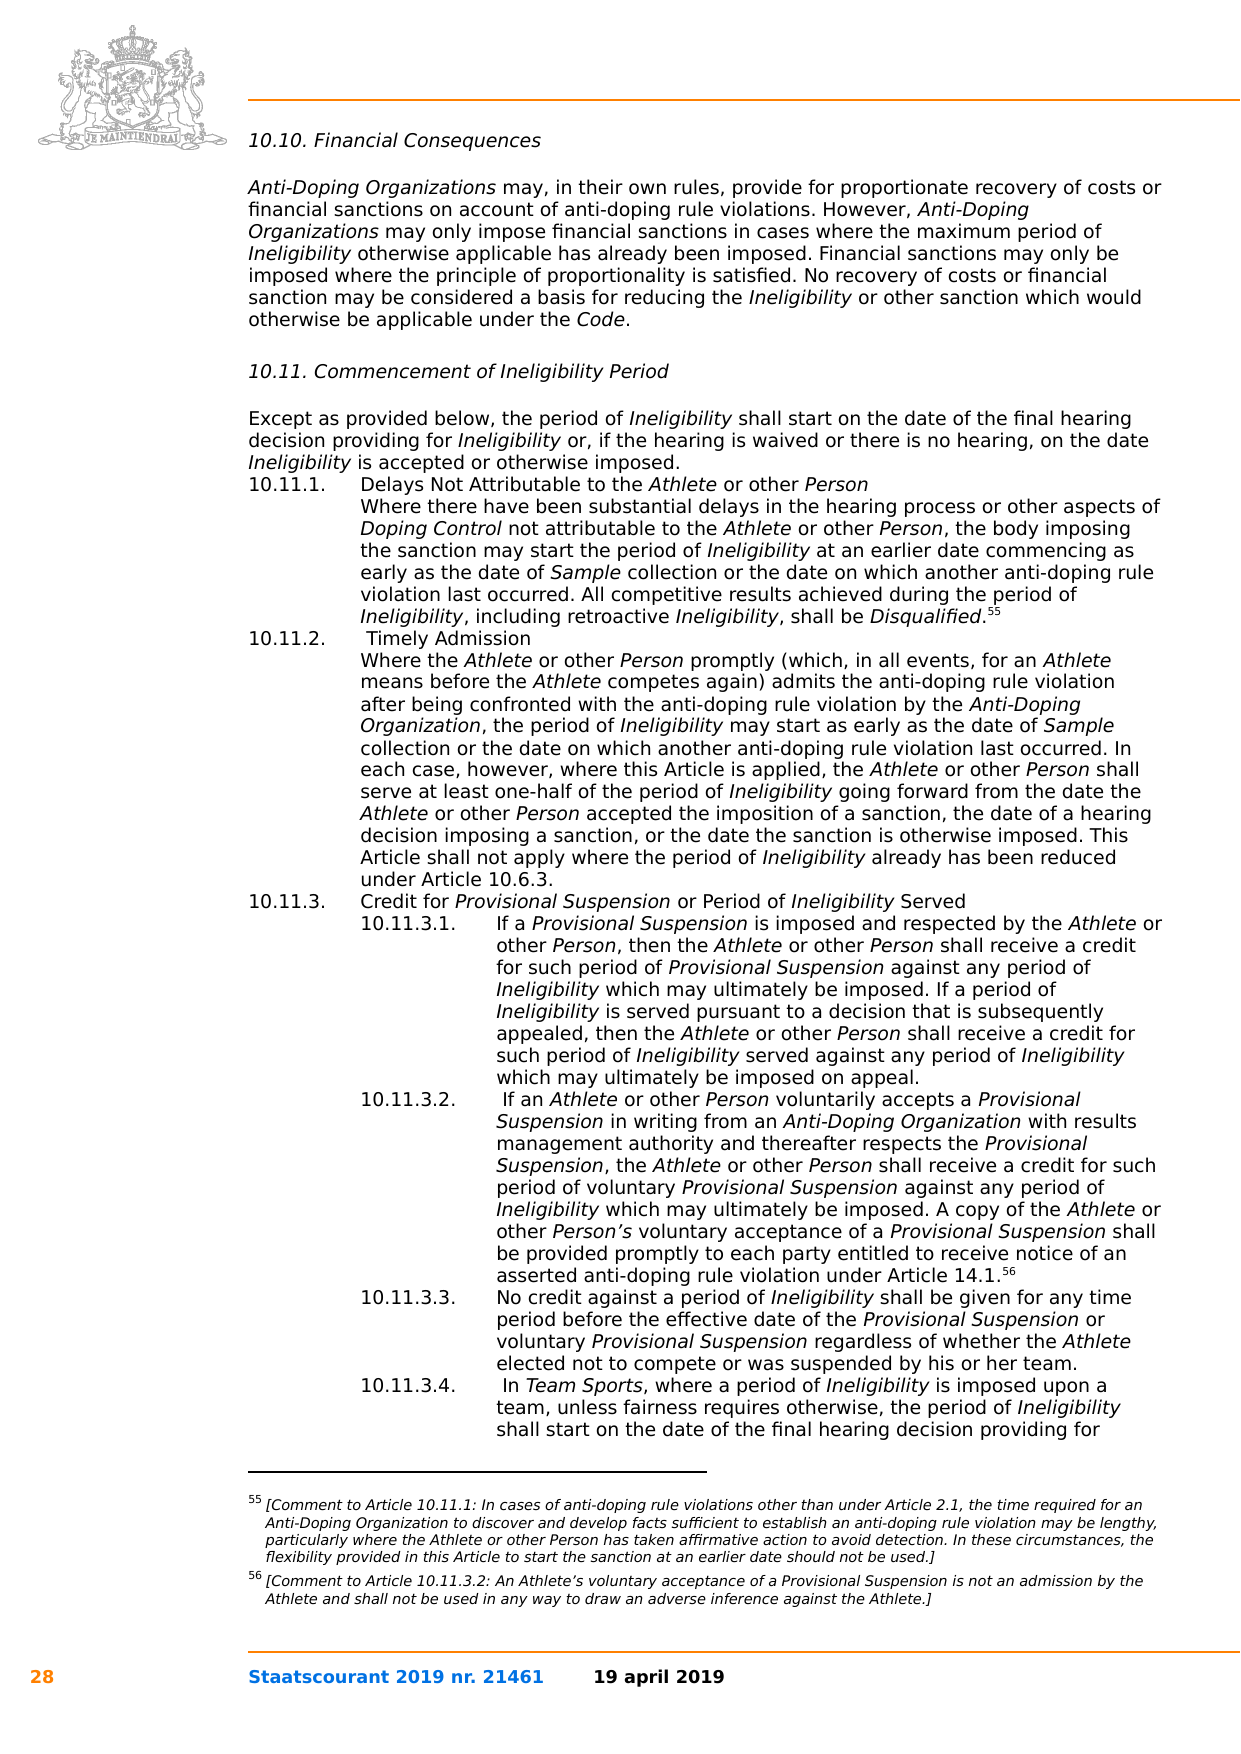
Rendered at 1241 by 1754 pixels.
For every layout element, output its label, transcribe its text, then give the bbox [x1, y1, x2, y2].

text 10.11.1. Delays Not Attributable to the Athlete or other Person [248, 474, 1163, 496]
text Anti-Doping Organizations may, in their own rules, provide for proportionate recovery of costs or financial sanctions on account of anti-doping rule violations. However, Anti-Doping Organizations may only impose financial sanctions in cases where the maximum period of Ineligibility otherwise applicable has already been imposed. Financial sanctions may only be imposed where the principle of proportionality is satisfied. No recovery of costs or financial sanction may be considered a basis for reducing the Ineligibility or other sanction which would otherwise be applicable under the Code. [248, 177, 1163, 331]
text 10.11.3.1. If a Provisional Suspension is imposed and respected by the Athlete or other Person, then the Athlete or other Person shall receive a credit for such period of Provisional Suspension against any period of Ineligibility which may ultimately be imposed. If a period of Ineligibility is served pursuant to a decision that is subsequently appealed, then the Athlete or other Person shall receive a credit for such period of Ineligibility served against any period of Ineligibility which may ultimately be imposed on appeal. [360, 913, 1163, 1089]
picture [38, 25, 227, 150]
text 10.11.3.2. If an Athlete or other Person voluntarily accepts a Provisional Suspension in writing from an Anti-Doping Organization with results management authority and thereafter respects the Provisional Suspension, the Athlete or other Person shall receive a credit for such period of voluntary Provisional Suspension against any period of Ineligibility which may ultimately be imposed. A copy of the Athlete or other Person’s voluntary acceptance of a Provisional Suspension shall be provided promptly to each party entitled to receive notice of an asserted anti-doping rule violation under Article 14.1. [360, 1089, 1163, 1287]
text 10.11.3.4. In Team Sports, where a period of Ineligibility is imposed upon a team, unless fairness requires otherwise, the period of Ineligibility shall start on the date of the final hearing decision providing for [360, 1375, 1163, 1441]
subtitle 10.11. Commencement of Ineligibility Period [248, 361, 1163, 383]
text Except as provided below, the period of Ineligibility shall start on the date of the final hearing decision providing for Ineligibility or, if the hearing is waived or there is no hearing, on the date Ineligibility is accepted or otherwise imposed. [248, 408, 1163, 474]
subtitle 10.10. Financial Consequences [248, 130, 1163, 152]
text Where the Athlete or other Person promptly (which, in all events, for an Athlete means before the Athlete competes again) admits the anti-doping rule violation after being confronted with the anti-doping rule violation by the Anti-Doping Organization, the period of Ineligibility may start as early as the date of Sample collection or the date on which another anti-doping rule violation last occurred. In each case, however, where this Article is applied, the Athlete or other Person shall serve at least one-half of the period of Ineligibility going forward from the date the Athlete or other Person accepted the imposition of a sanction, the date of a hearing decision imposing a sanction, or the date the sanction is otherwise imposed. This Article shall not apply where the period of Ineligibility already has been reduced under Article 10.6.3. [360, 649, 1163, 891]
text Where there have been substantial delays in the hearing process or other aspects of Doping Control not attributable to the Athlete or other Person, the body imposing the sanction may start the period of Ineligibility at an earlier date commencing as early as the date of Sample collection or the date on which another anti-doping rule violation last occurred. All competitive results achieved during the period of Ineligibility, including retroactive Ineligibility, shall be Disqualified. [360, 496, 1163, 627]
text 10.11.2. Timely Admission [248, 627, 1163, 649]
text 10.11.3.3. No credit against a period of Ineligibility shall be given for any time period before the effective date of the Provisional Suspension or voluntary Provisional Suspension regardless of whether the Athlete elected not to compete or was suspended by his or her team. [360, 1287, 1163, 1375]
text [Comment to Article 10.11.3.2: An Athlete’s voluntary acceptance of a Provisional Suspension is not an admission by the Athlete and shall not be used in any way to draw an adverse inference against the Athlete.] [248, 1569, 1163, 1608]
text 10.11.3. Credit for Provisional Suspension or Period of Ineligibility Served [248, 891, 1163, 913]
text [Comment to Article 10.11.1: In cases of anti-doping rule violations other than under Article 2.1, the time required for an Anti-Doping Organization to discover and develop facts sufficient to establish an anti-doping rule violation may be lengthy, particularly where the Athlete or other Person has taken affirmative action to avoid detection. In these circumstances, the flexibility provided in this Article to start the sanction at an earlier date should not be used.] [248, 1493, 1163, 1566]
